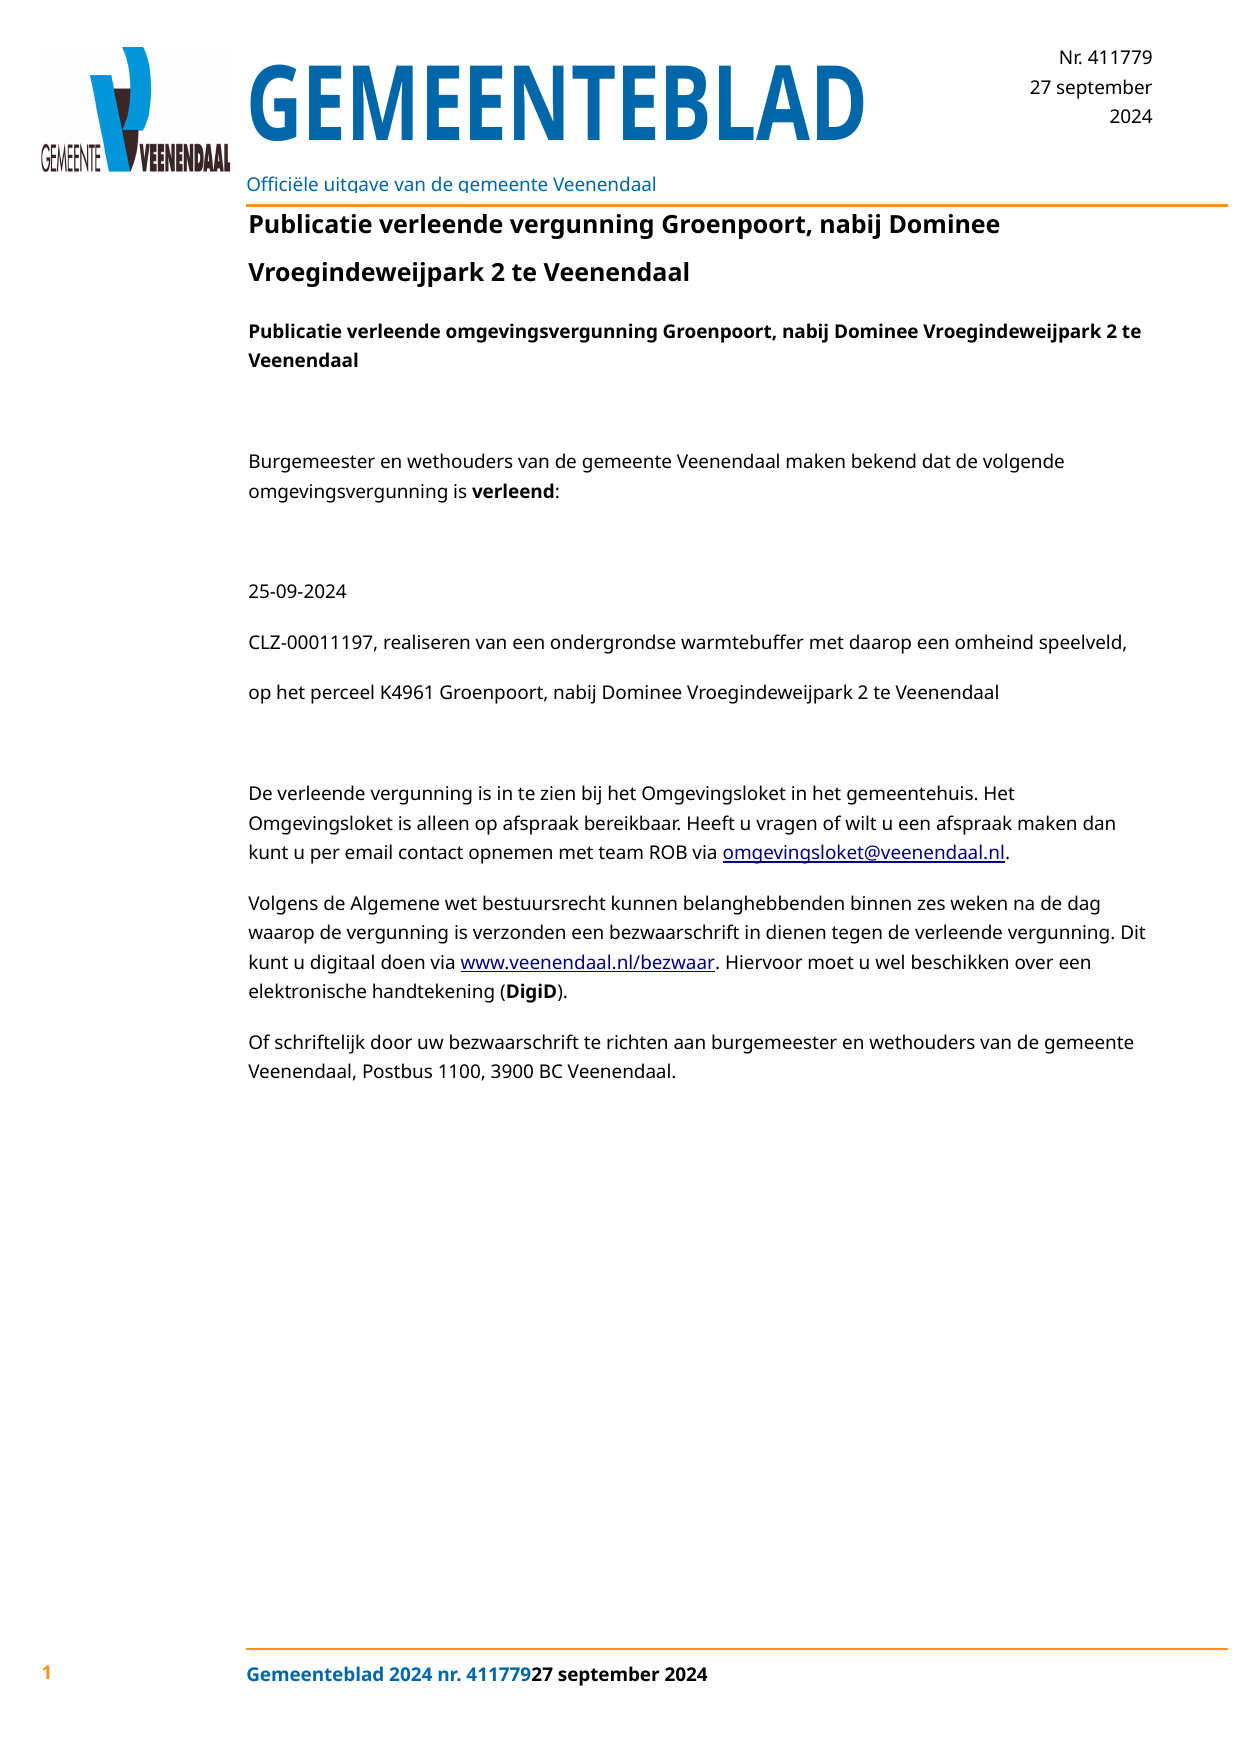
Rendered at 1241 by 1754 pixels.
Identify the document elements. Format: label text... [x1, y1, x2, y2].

text op het perceel K4961 Groenpoort, nabij Dominee Vroegindeweijpark 2 te Veenendaal [248, 679, 1152, 705]
text 25-09-2024 [248, 579, 1152, 604]
text Of schriftelijk door uw bezwaarschrift te richten aan burgemeester en wethouders van de gemeente Veenendaal, Postbus 1100, 3900 BC Veenendaal. [248, 1029, 1152, 1084]
picture [123, 47, 231, 172]
text De verleende vergunning is in te zien bij het Omgevingsloket in het gemeentehuis. Het Omgevingsloket is alleen op afspraak bereikbaar. Heeft u vragen of wilt u een afspraak maken dan kunt u per email contact opnemen met team ROB via omgevingsloket@veenendaal.nl. [248, 780, 1152, 865]
picture [41, 47, 130, 172]
text Publicatie verleende vergunning Groenpoort, nabij Dominee Vroegindeweijpark 2 te Veenendaal [248, 207, 1152, 288]
text Burgemeester en wethouders van de gemeente Veenendaal maken bekend dat de volgende omgevingsvergunning is verleend: [248, 448, 1152, 504]
text Publicatie verleende omgevingsvergunning Groenpoort, nabij Dominee Vroegindeweijpark 2 te Veenendaal [248, 318, 1152, 373]
text Volgens de Algemene wet bestuursrecht kunnen belanghebbenden binnen zes weken na de dag waarop de vergunning is verzonden een bezwaarschrift in dienen tegen de verleende vergunning. Dit kunt u digitaal doen via www.veenendaal.nl/bezwaar. Hiervoor moet u wel beschikken over een elektronische handtekening (DigiD). [248, 890, 1152, 1004]
text CLZ-00011197, realiseren van een ondergrondse warmtebuffer met daarop een omheind speelveld, [248, 629, 1152, 655]
